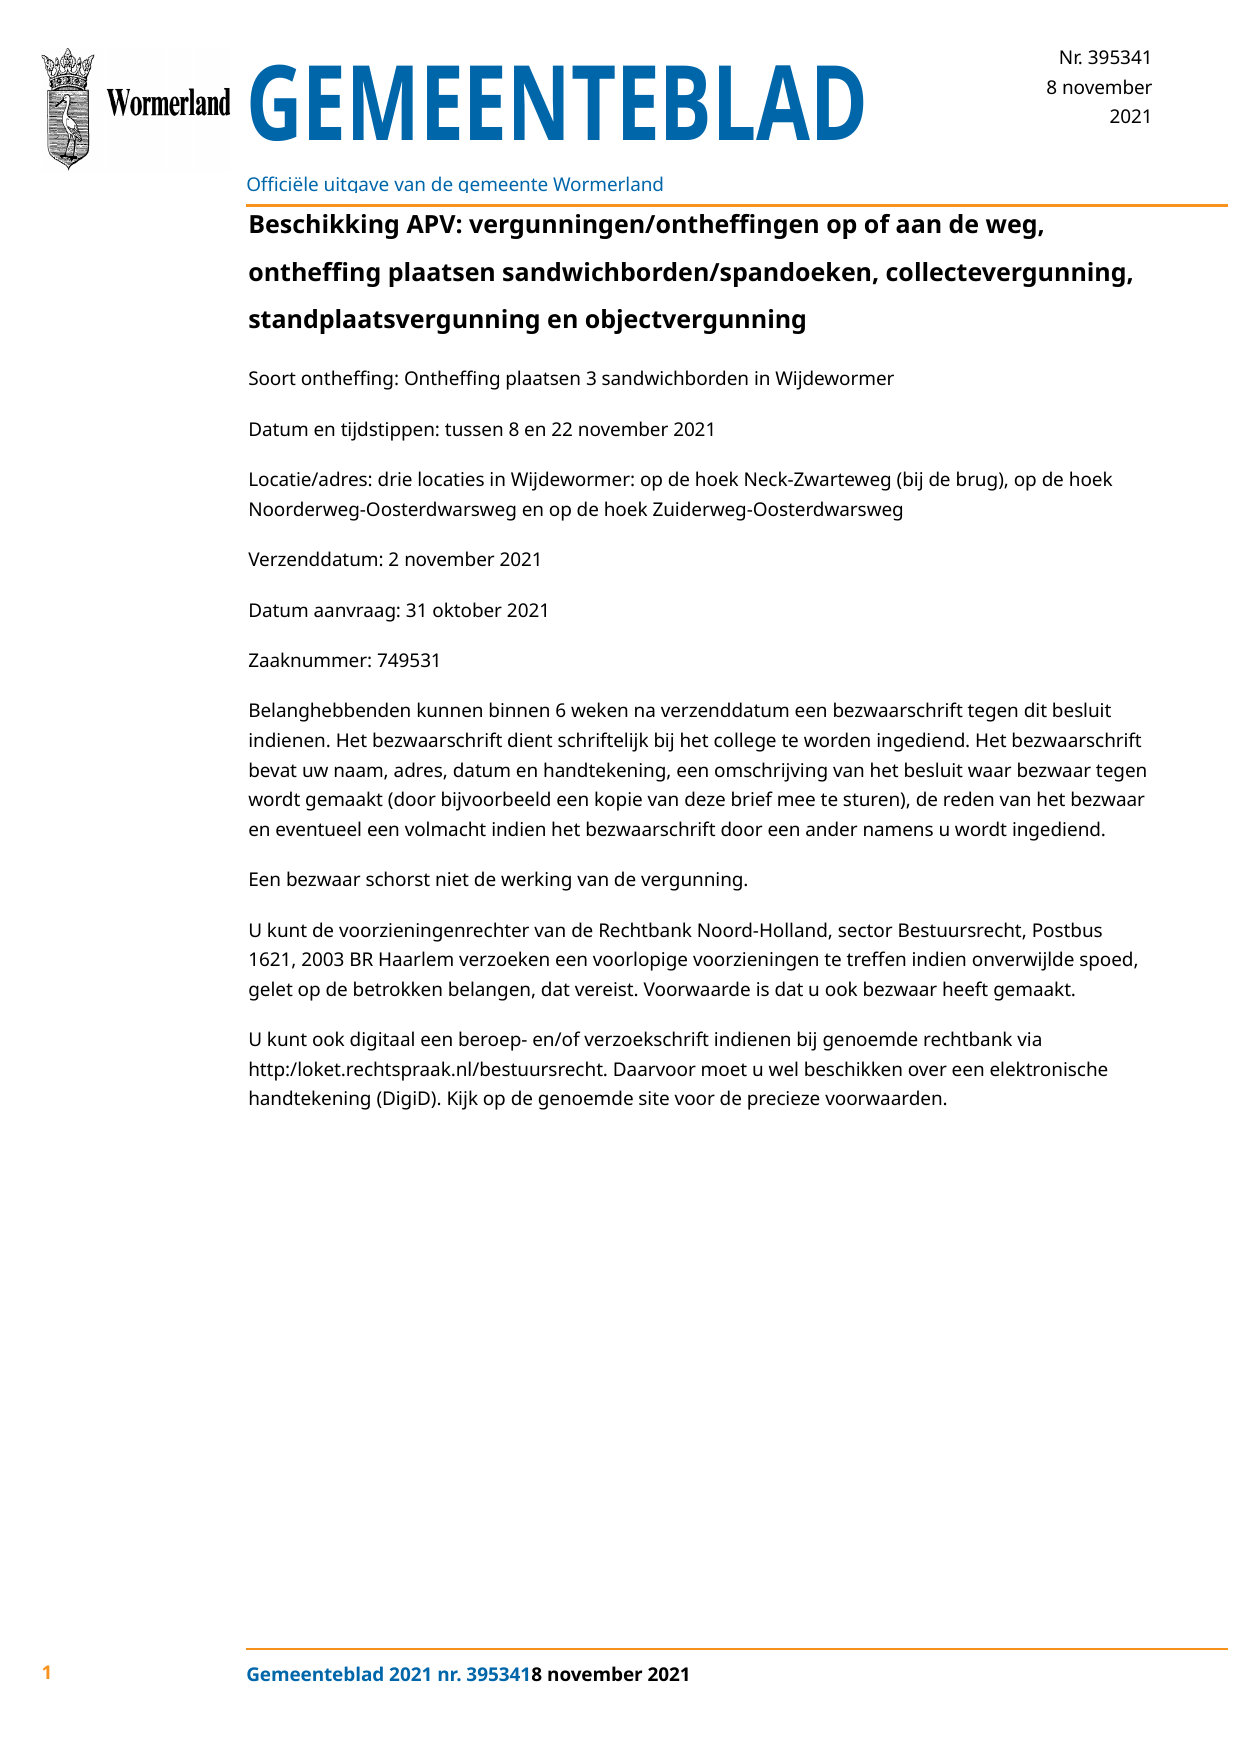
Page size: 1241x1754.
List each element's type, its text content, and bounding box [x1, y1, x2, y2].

text U kunt ook digitaal een beroep- en/of verzoekschrift indienen bij genoemde rechtbank via http:/loket.rechtspraak.nl/bestuursrecht. Daarvoor moet u wel beschikken over een elektronische handtekening (DigiD). Kijk op de genoemde site voor de precieze voorwaarden. [248, 1026, 1152, 1111]
picture [41, 47, 231, 172]
text Datum en tijdstippen: tussen 8 en 22 november 2021 [248, 416, 1152, 442]
text Locatie/adres: drie locaties in Wijdewormer: op de hoek Neck-Zwarteweg (bij de brug), op de hoek Noorderweg-Oosterdwarsweg en op de hoek Zuiderweg-Oosterdwarsweg [248, 466, 1152, 522]
text Soort ontheffing: Ontheffing plaatsen 3 sandwichborden in Wijdewormer [248, 366, 1152, 391]
text Een bezwaar schorst niet de werking van de vergunning. [248, 866, 1152, 892]
text Belanghebbenden kunnen binnen 6 weken na verzenddatum een bezwaarschrift tegen dit besluit indienen. Het bezwaarschrift dient schriftelijk bij het college te worden ingediend. Het bezwaarschrift bevat uw naam, adres, datum en handtekening, een omschrijving van het besluit waar bezwaar tegen wordt gemaakt (door bijvoorbeeld een kopie van deze brief mee te sturen), de reden van het bezwaar en eventueel een volmacht indien het bezwaarschrift door een ander namens u wordt ingediend. [248, 698, 1152, 842]
text Zaaknummer: 749531 [248, 647, 1152, 673]
text Verzenddatum: 2 november 2021 [248, 546, 1152, 572]
text Beschikking APV: vergunningen/ontheffingen op of aan de weg, ontheffing plaatsen sandwichborden/spandoeken, collectevergunning, standplaatsvergunning en objectvergunning [248, 207, 1152, 336]
text Datum aanvraag: 31 oktober 2021 [248, 597, 1152, 622]
text U kunt de voorzieningenrechter van de Rechtbank Noord-Holland, sector Bestuursrecht, Postbus 1621, 2003 BR Haarlem verzoeken een voorlopige voorzieningen te treffen indien onverwijlde spoed, gelet op de betrokken belangen, dat vereist. Voorwaarde is dat u ook bezwaar heeft gemaakt. [248, 917, 1152, 1002]
